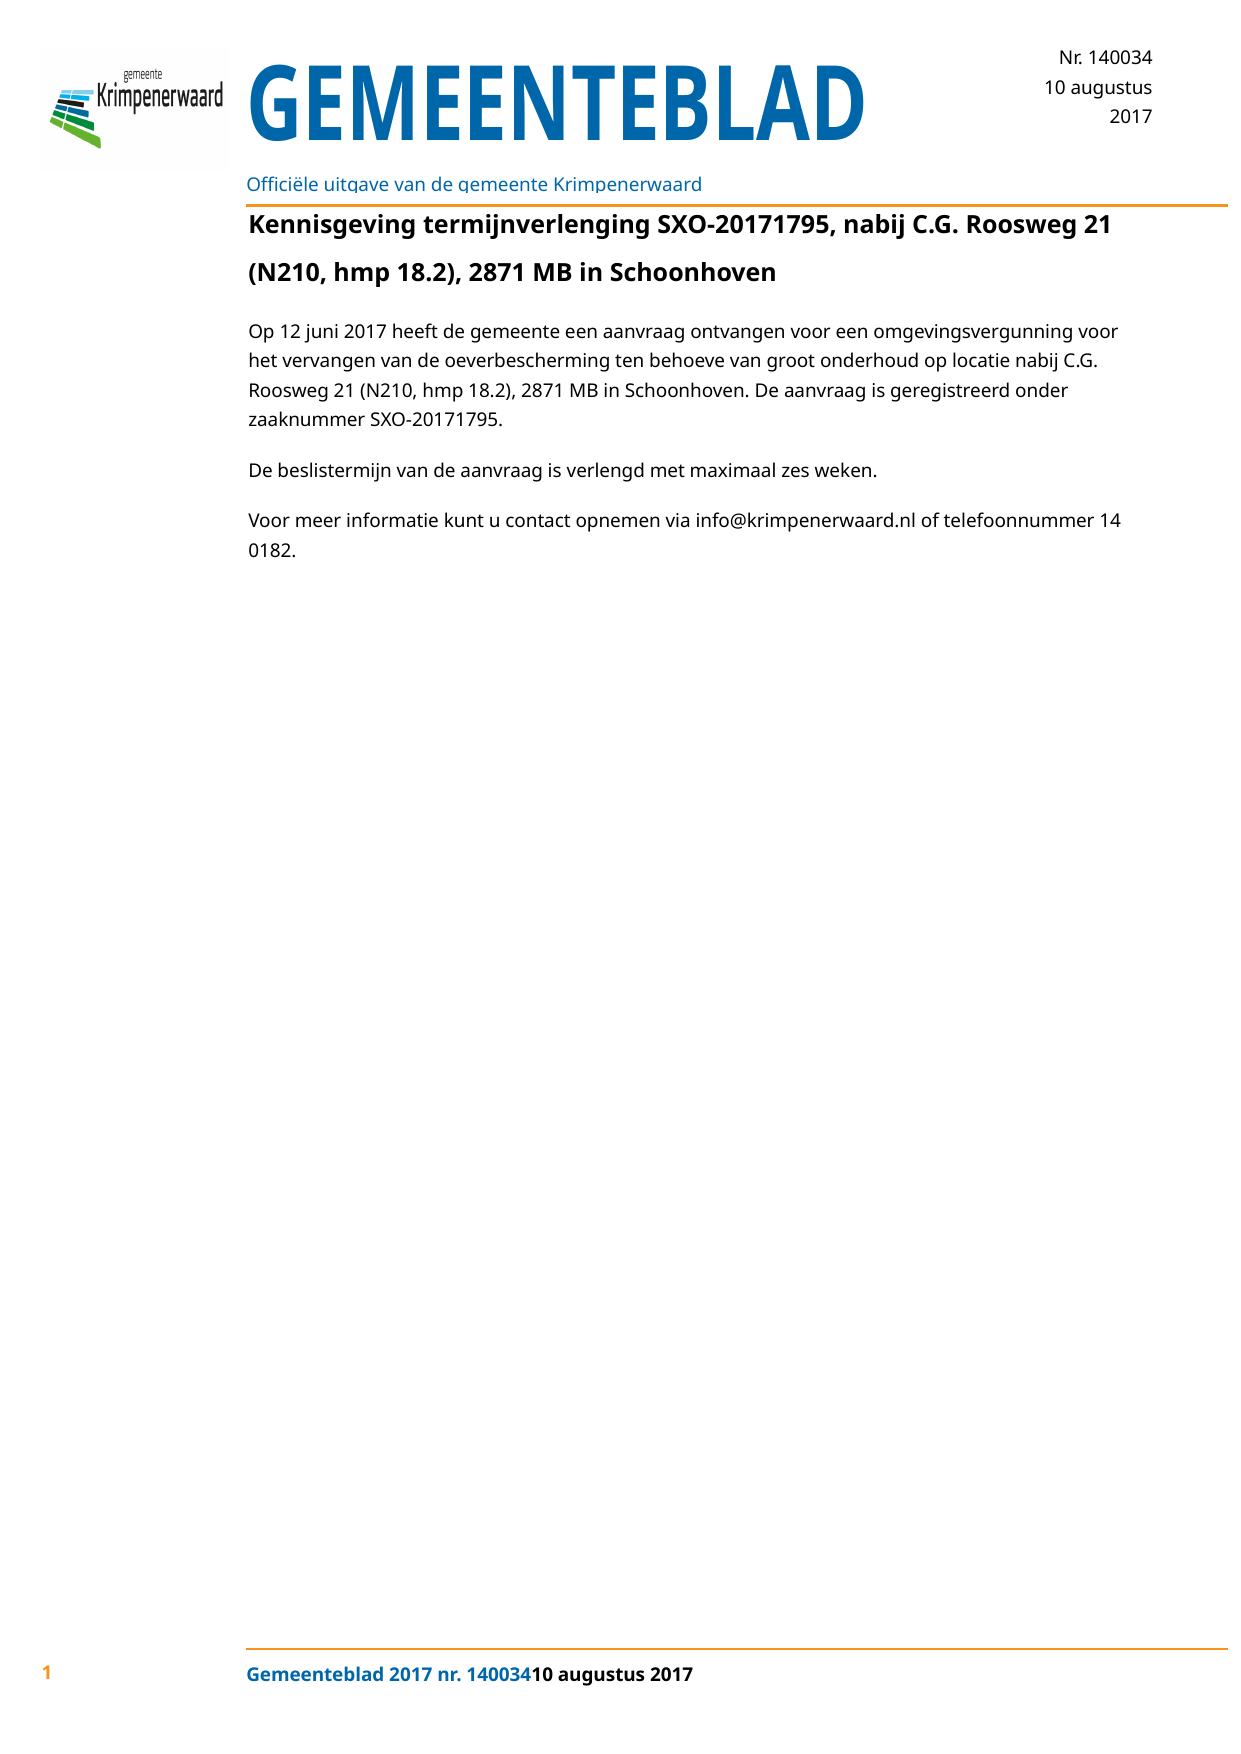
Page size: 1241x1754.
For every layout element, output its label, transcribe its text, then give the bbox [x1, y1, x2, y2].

text Voor meer informatie kunt u contact opnemen via info@krimpenerwaard.nl of telefoonnummer 14 0182. [248, 507, 1152, 563]
text Op 12 juni 2017 heeft de gemeente een aanvraag ontvangen voor een omgevingsvergunning voor het vervangen van de oeverbescherming ten behoeve van groot onderhoud op locatie nabij C.G. Roosweg 21 (N210, hmp 18.2), 2871 MB in Schoonhoven. De aanvraag is geregistreerd onder zaaknummer SXO-20171795. [248, 318, 1152, 432]
text Kennisgeving termijnverlenging SXO-20171795, nabij C.G. Roosweg 21 (N210, hmp 18.2), 2871 MB in Schoonhoven [248, 207, 1152, 288]
text De beslistermijn van de aanvraag is verlengd met maximaal zes weken. [248, 457, 1152, 483]
picture [41, 47, 231, 172]
